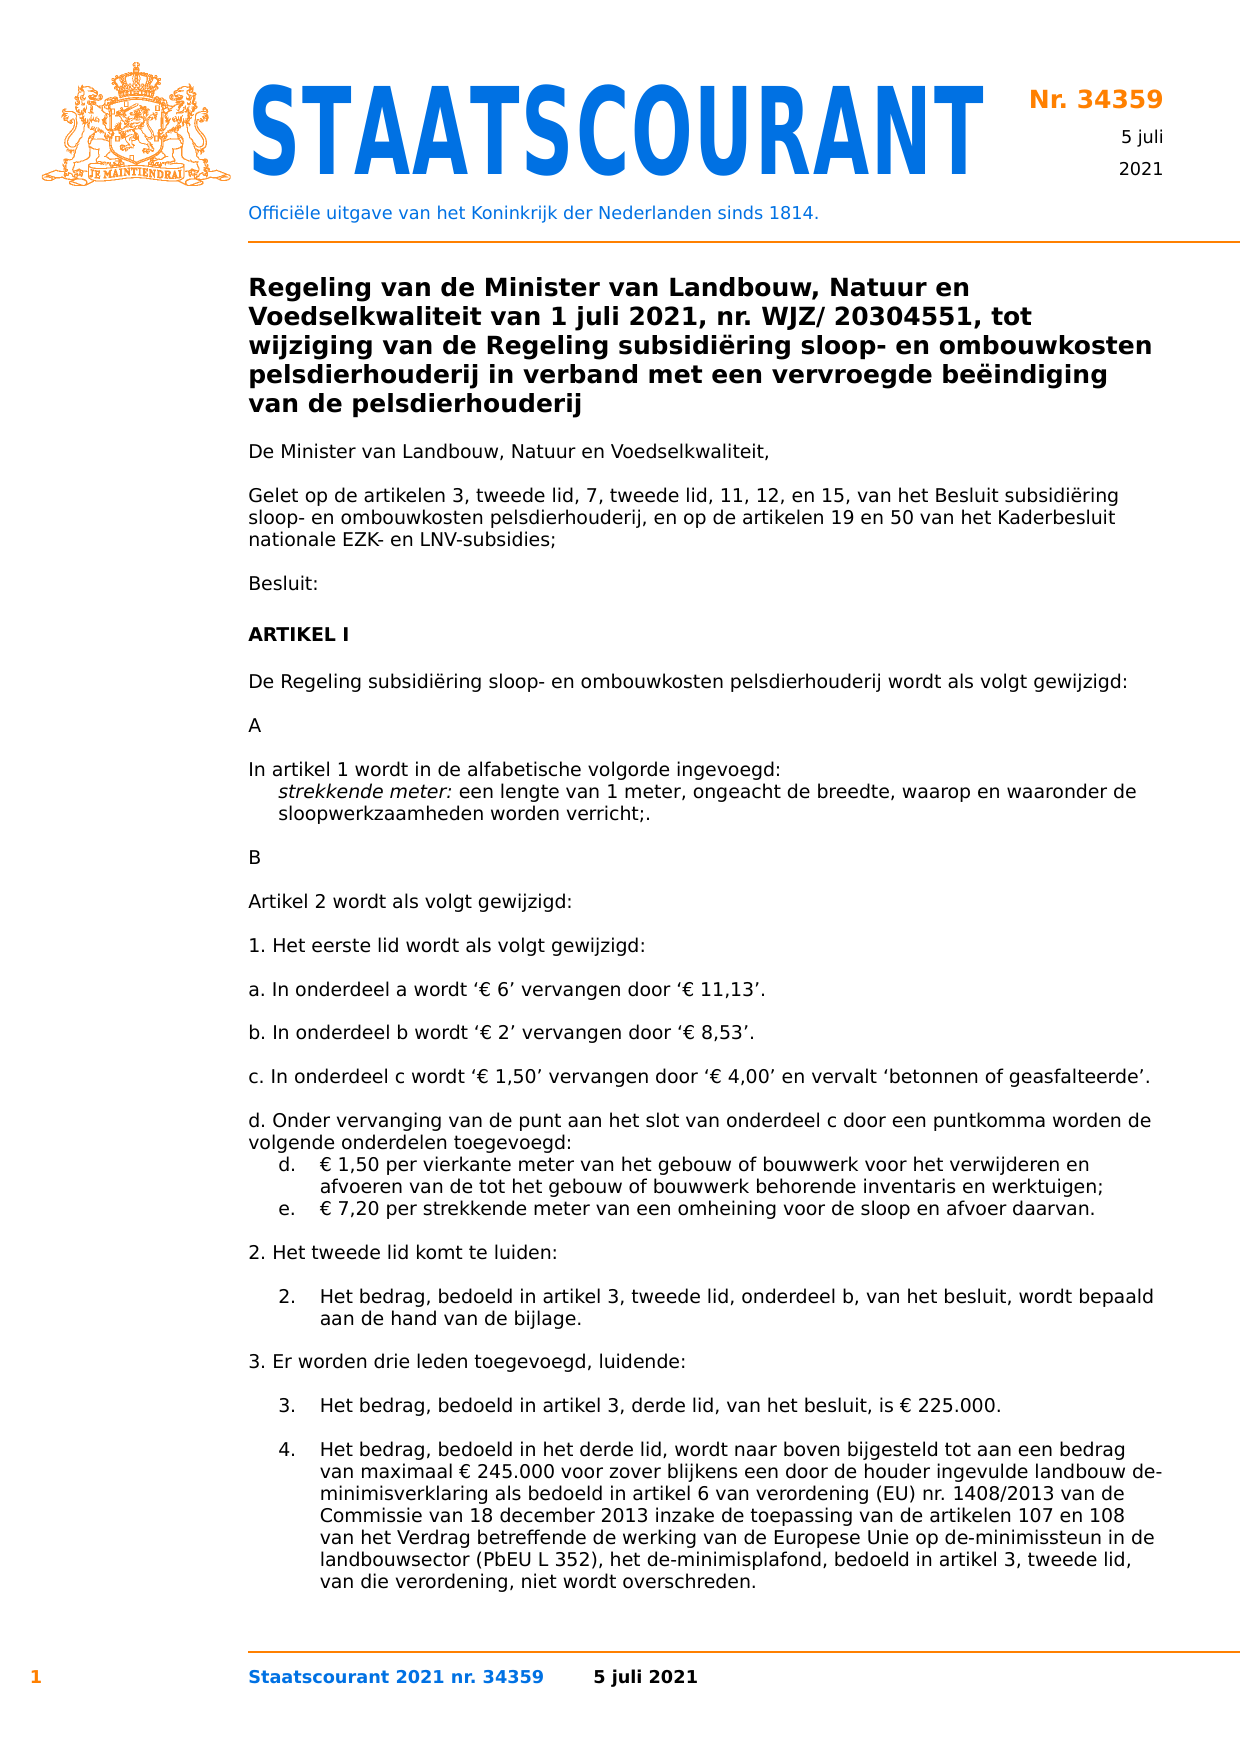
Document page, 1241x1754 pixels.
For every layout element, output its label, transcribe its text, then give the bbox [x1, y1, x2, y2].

table_cell 2021 [998, 153, 1240, 203]
table_header Nr. 34359 [998, 62, 1240, 121]
text a. In onderdeel a wordt ‘€ 6’ vervangen door ‘€ 11,13’. [248, 978, 1163, 1000]
table_header STAATSCOURANT [248, 62, 998, 203]
text b. In onderdeel b wordt ‘€ 2’ vervangen door ‘€ 8,53’. [248, 1022, 1163, 1044]
text 4. Het bedrag, bedoeld in het derde lid, wordt naar boven bijgesteld tot aan een bedrag van maximaal € 245.000 voor zover blijkens een door de houder ingevulde landbouw de-minimisverklaring als bedoeld in artikel 6 van verordening (EU) nr. 1408/2013 van de Commissie van 18 december 2013 inzake de toepassing van de artikelen 107 en 108 van het Verdrag betreffende de werking van de Europese Unie op de-minimissteun in de landbouwsector (PbEU L 352), het de-minimisplafond, bedoeld in artikel 3, tweede lid, van die verordening, niet wordt overschreden. [278, 1439, 1163, 1593]
text 3. Het bedrag, bedoeld in artikel 3, derde lid, van het besluit, is € 225.000. [278, 1395, 1163, 1417]
text 3. Er worden drie leden toegevoegd, luidende: [248, 1351, 1163, 1373]
text 2. Het tweede lid komt te luiden: [248, 1242, 1163, 1264]
text e. € 7,20 per strekkende meter van een omheining voor de sloop en afvoer daarvan. [278, 1198, 1163, 1220]
text De Minister van Landbouw, Natuur en Voedselkwaliteit, [248, 441, 1163, 463]
subtitle Regeling van de Minister van Landbouw, Natuur en Voedselkwaliteit van 1 juli 2021, nr. WJZ/ 20304551, tot wijziging van de Regeling subsidiëring sloop- en ombouwkosten pelsdierhouderij in verband met een vervroegde beëindiging van de pelsdierhouderij [248, 273, 1163, 419]
text strekkende meter: een lengte van 1 meter, ongeacht de breedte, waarop en waaronder de sloopwerkzaamheden worden verricht;. [278, 781, 1163, 825]
text d. € 1,50 per vierkante meter van het gebouw of bouwwerk voor het verwijderen en afvoeren van de tot het gebouw of bouwwerk behorende inventaris en werktuigen; [278, 1154, 1163, 1198]
table_cell Officiële uitgave van het Koninkrijk der Nederlanden sinds 1814. [248, 203, 1240, 241]
subtitle ARTIKEL I [248, 624, 1163, 646]
text B [248, 847, 1163, 869]
text Artikel 2 wordt als volgt gewijzigd: [248, 891, 1163, 913]
table_cell 5 juli [998, 121, 1240, 153]
text In artikel 1 wordt in de alfabetische volgorde ingevoegd: [248, 759, 1163, 781]
text De Regeling subsidiëring sloop- en ombouwkosten pelsdierhouderij wordt als volgt gewijzigd: [248, 671, 1163, 693]
text Besluit: [248, 572, 1163, 594]
text A [248, 715, 1163, 737]
table_header [25, 62, 248, 241]
text 1. Het eerste lid wordt als volgt gewijzigd: [248, 934, 1163, 957]
text d. Onder vervanging van de punt aan het slot van onderdeel c door een puntkomma worden de volgende onderdelen toegevoegd: [248, 1110, 1163, 1154]
picture [41, 62, 231, 186]
text c. In onderdeel c wordt ‘€ 1,50’ vervangen door ‘€ 4,00’ en vervalt ‘betonnen of geasfalteerde’. [248, 1066, 1163, 1088]
text Gelet op de artikelen 3, tweede lid, 7, tweede lid, 11, 12, en 15, van het Besluit subsidiëring sloop- en ombouwkosten pelsdierhouderij, en op de artikelen 19 en 50 van het Kaderbesluit nationale EZK- en LNV-subsidies; [248, 484, 1163, 551]
text 2. Het bedrag, bedoeld in artikel 3, tweede lid, onderdeel b, van het besluit, wordt bepaald aan de hand van de bijlage. [278, 1286, 1163, 1329]
